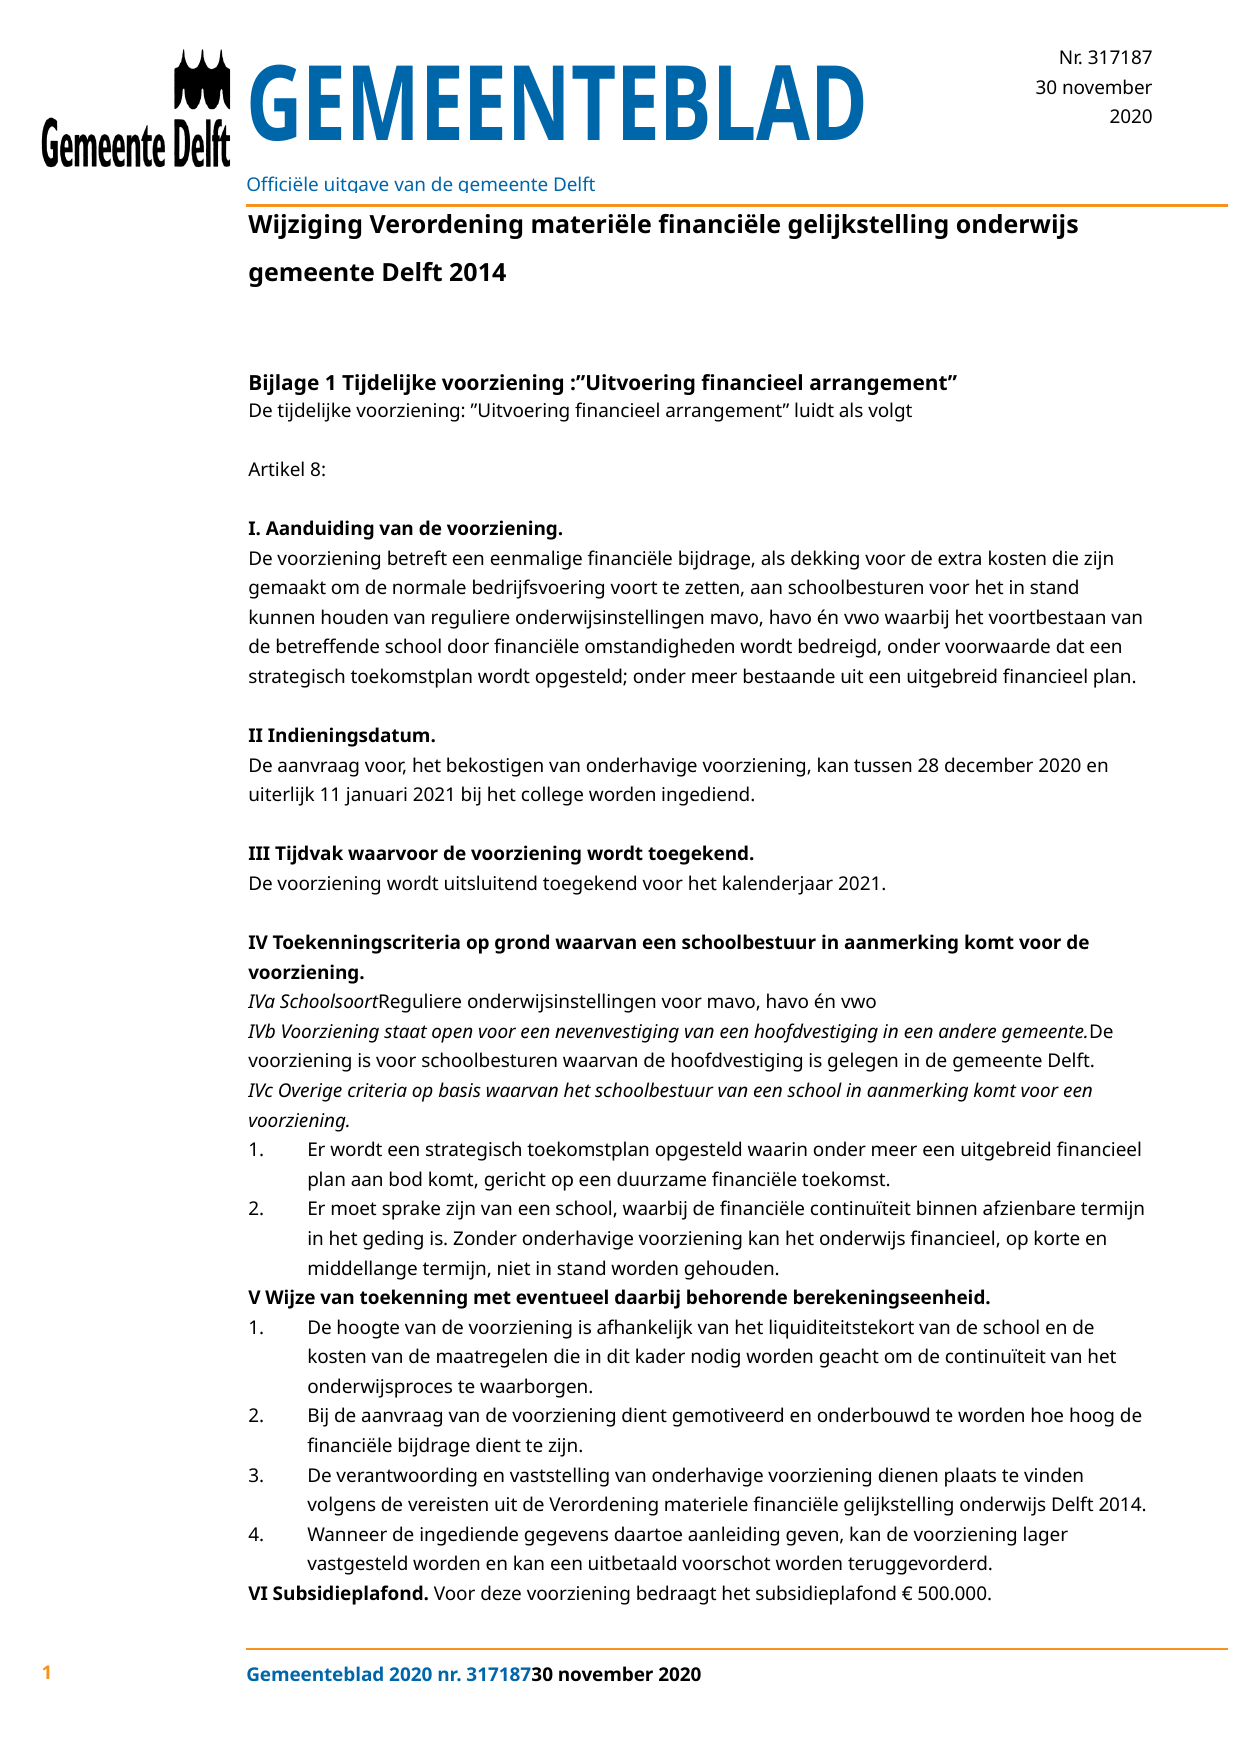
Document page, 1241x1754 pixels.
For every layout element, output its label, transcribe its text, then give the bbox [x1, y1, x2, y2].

list Wanneer de ingediende gegevens daartoe aanleiding geven, kan de voorziening lager vastgesteld worden en kan een uitbetaald voorschot worden teruggevorderd. [248, 1521, 1152, 1576]
text IV Toekenningscriteria op grond waarvan een schoolbestuur in aanmerking komt voor de voorziening. [248, 929, 1152, 984]
text De tijdelijke voorziening: ”Uitvoering financieel arrangement” luidt als volgt [248, 397, 1152, 422]
list Bij de aanvraag van de voorziening dient gemotiveerd en onderbouwd te worden hoe hoog de financiële bijdrage dient te zijn. [248, 1403, 1152, 1458]
text De aanvraag voor, het bekostigen van onderhavige voorziening, kan tussen 28 december 2020 en uiterlijk 11 januari 2021 bij het college worden ingediend. [248, 752, 1152, 807]
text De voorziening wordt uitsluitend toegekend voor het kalenderjaar 2021. [248, 870, 1152, 896]
text IVa SchoolsoortReguliere onderwijsinstellingen voor mavo, havo én vwo [248, 988, 1152, 1014]
text Bijlage 1 Tijdelijke voorziening :”Uitvoering financieel arrangement” [248, 368, 1152, 397]
text De voorziening betreft een eenmalige financiële bijdrage, als dekking voor de extra kosten die zijn gemaakt om de normale bedrijfsvoering voort te zetten, aan schoolbesturen voor het in stand kunnen houden van reguliere onderwijsinstellingen mavo, havo én vwo waarbij het voortbestaan van de betreffende school door financiële omstandigheden wordt bedreigd, onder voorwaarde dat een strategisch toekomstplan wordt opgesteld; onder meer bestaande uit een uitgebreid financieel plan. [248, 545, 1152, 689]
text IVb Voorziening staat open voor een nevenvestiging van een hoofdvestiging in een andere gemeente.De voorziening is voor schoolbesturen waarvan de hoofdvestiging is gelegen in de gemeente Delft. [248, 1018, 1152, 1073]
text VI Subsidieplafond. Voor deze voorziening bedraagt het subsidieplafond € 500.000. [248, 1580, 1152, 1606]
text IVc Overige criteria op basis waarvan het schoolbestuur van een school in aanmerking komt voor een voorziening. [248, 1077, 1152, 1132]
text III Tijdvak waarvoor de voorziening wordt toegekend. [248, 841, 1152, 866]
text I. Aanduiding van de voorziening. [248, 515, 1152, 541]
text Wijziging Verordening materiële financiële gelijkstelling onderwijs gemeente Delft 2014 [248, 207, 1152, 288]
list De hoogte van de voorziening is afhankelijk van het liquiditeitstekort van de school en de kosten van de maatregelen die in dit kader nodig worden geacht om de continuïteit van het onderwijsproces te waarborgen. [248, 1314, 1152, 1399]
text V Wijze van toekenning met eventueel daarbij behorende berekeningseenheid. [248, 1284, 1152, 1310]
text II Indieningsdatum. [248, 722, 1152, 748]
list De verantwoording en vaststelling van onderhavige voorziening dienen plaats te vinden volgens de vereisten uit de Verordening materiele financiële gelijkstelling onderwijs Delft 2014. [248, 1462, 1152, 1517]
picture [41, 47, 231, 172]
list Er moet sprake zijn van een school, waarbij de financiële continuïteit binnen afzienbare termijn in het geding is. Zonder onderhavige voorziening kan het onderwijs financieel, op korte en middellange termijn, niet in stand worden gehouden. [248, 1196, 1152, 1280]
text Artikel 8: [248, 456, 1152, 482]
list Er wordt een strategisch toekomstplan opgesteld waarin onder meer een uitgebreid financieel plan aan bod komt, gericht op een duurzame financiële toekomst. [248, 1136, 1152, 1192]
